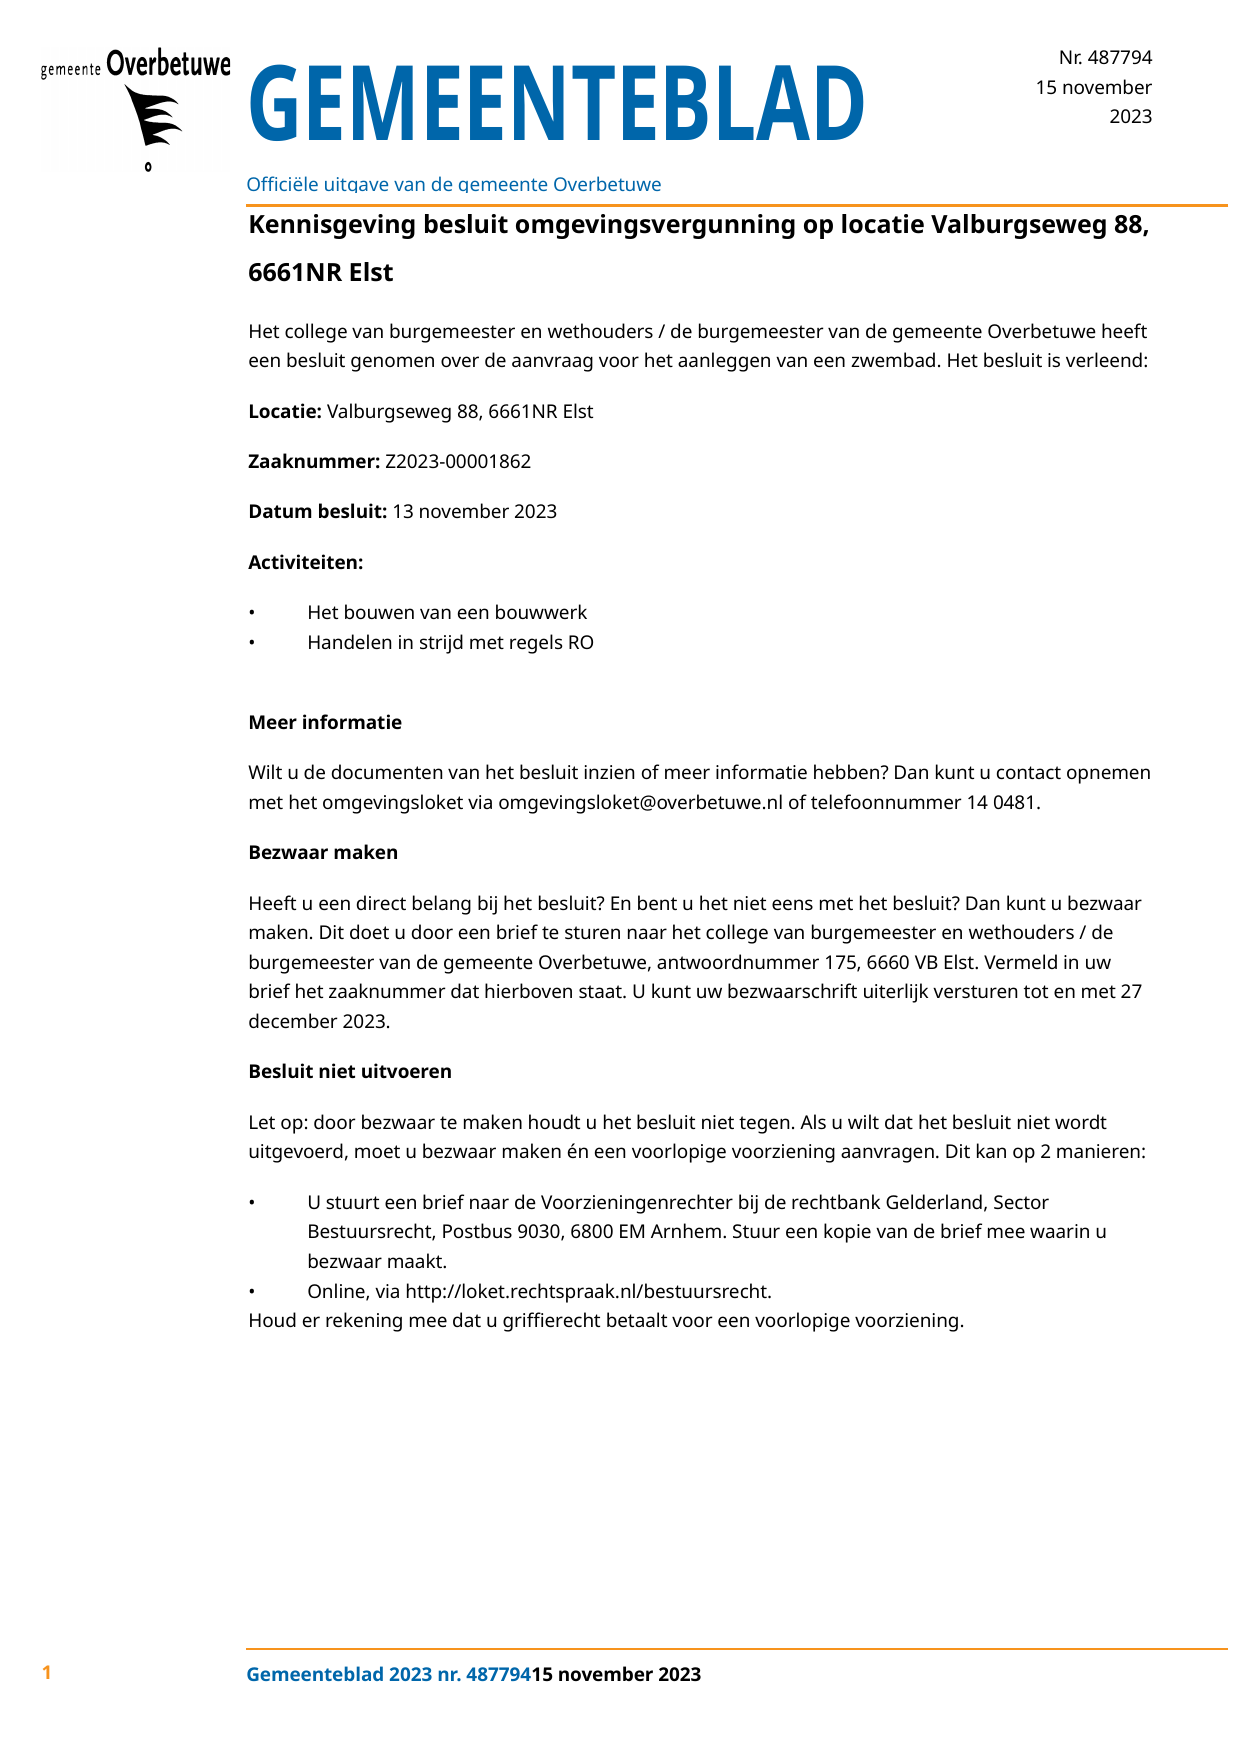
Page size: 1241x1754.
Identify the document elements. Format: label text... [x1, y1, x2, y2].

text Meer informatie [248, 709, 1152, 735]
text Bezwaar maken [248, 839, 1152, 865]
picture [41, 47, 231, 172]
text Datum besluit: 13 november 2023 [248, 499, 1152, 524]
list Het bouwen van een bouwwerk [248, 599, 1152, 625]
text Wilt u de documenten van het besluit inzien of meer informatie hebben? Dan kunt u contact opnemen met het omgevingsloket via omgevingsloket@overbetuwe.nl of telefoonnummer 14 0481. [248, 759, 1152, 815]
text Besluit niet uitvoeren [248, 1059, 1152, 1084]
list U stuurt een brief naar de Voorzieningenrechter bij de rechtbank Gelderland, Sector Bestuursrecht, Postbus 9030, 6800 EM Arnhem. Stuur een kopie van de brief mee waarin u bezwaar maakt. [248, 1189, 1152, 1274]
list Online, via http://loket.rechtspraak.nl/bestuursrecht. [248, 1278, 1152, 1304]
text Activiteiten: [248, 549, 1152, 575]
text Locatie: Valburgseweg 88, 6661NR Elst [248, 398, 1152, 424]
text Kennisgeving besluit omgevingsvergunning op locatie Valburgseweg 88, 6661NR Elst [248, 207, 1152, 288]
text Let op: door bezwaar te maken houdt u het besluit niet tegen. Als u wilt dat het besluit niet wordt uitgevoerd, moet u bezwaar maken én een voorlopige voorziening aanvragen. Dit kan op 2 manieren: [248, 1109, 1152, 1164]
text Zaaknummer: Z2023-00001862 [248, 448, 1152, 474]
list Handelen in strijd met regels RO [248, 629, 1152, 655]
text Het college van burgemeester en wethouders / de burgemeester van de gemeente Overbetuwe heeft een besluit genomen over de aanvraag voor het aanleggen van een zwembad. Het besluit is verleend: [248, 318, 1152, 373]
text Heeft u een direct belang bij het besluit? En bent u het niet eens met het besluit? Dan kunt u bezwaar maken. Dit doet u door een brief te sturen naar het college van burgemeester en wethouders / de burgemeester van de gemeente Overbetuwe, antwoordnummer 175, 6660 VB Elst. Vermeld in uw brief het zaaknummer dat hierboven staat. U kunt uw bezwaarschrift uiterlijk versturen tot en met 27 december 2023. [248, 890, 1152, 1034]
text Houd er rekening mee dat u griffierecht betaalt voor een voorlopige voorziening. [248, 1307, 1152, 1333]
